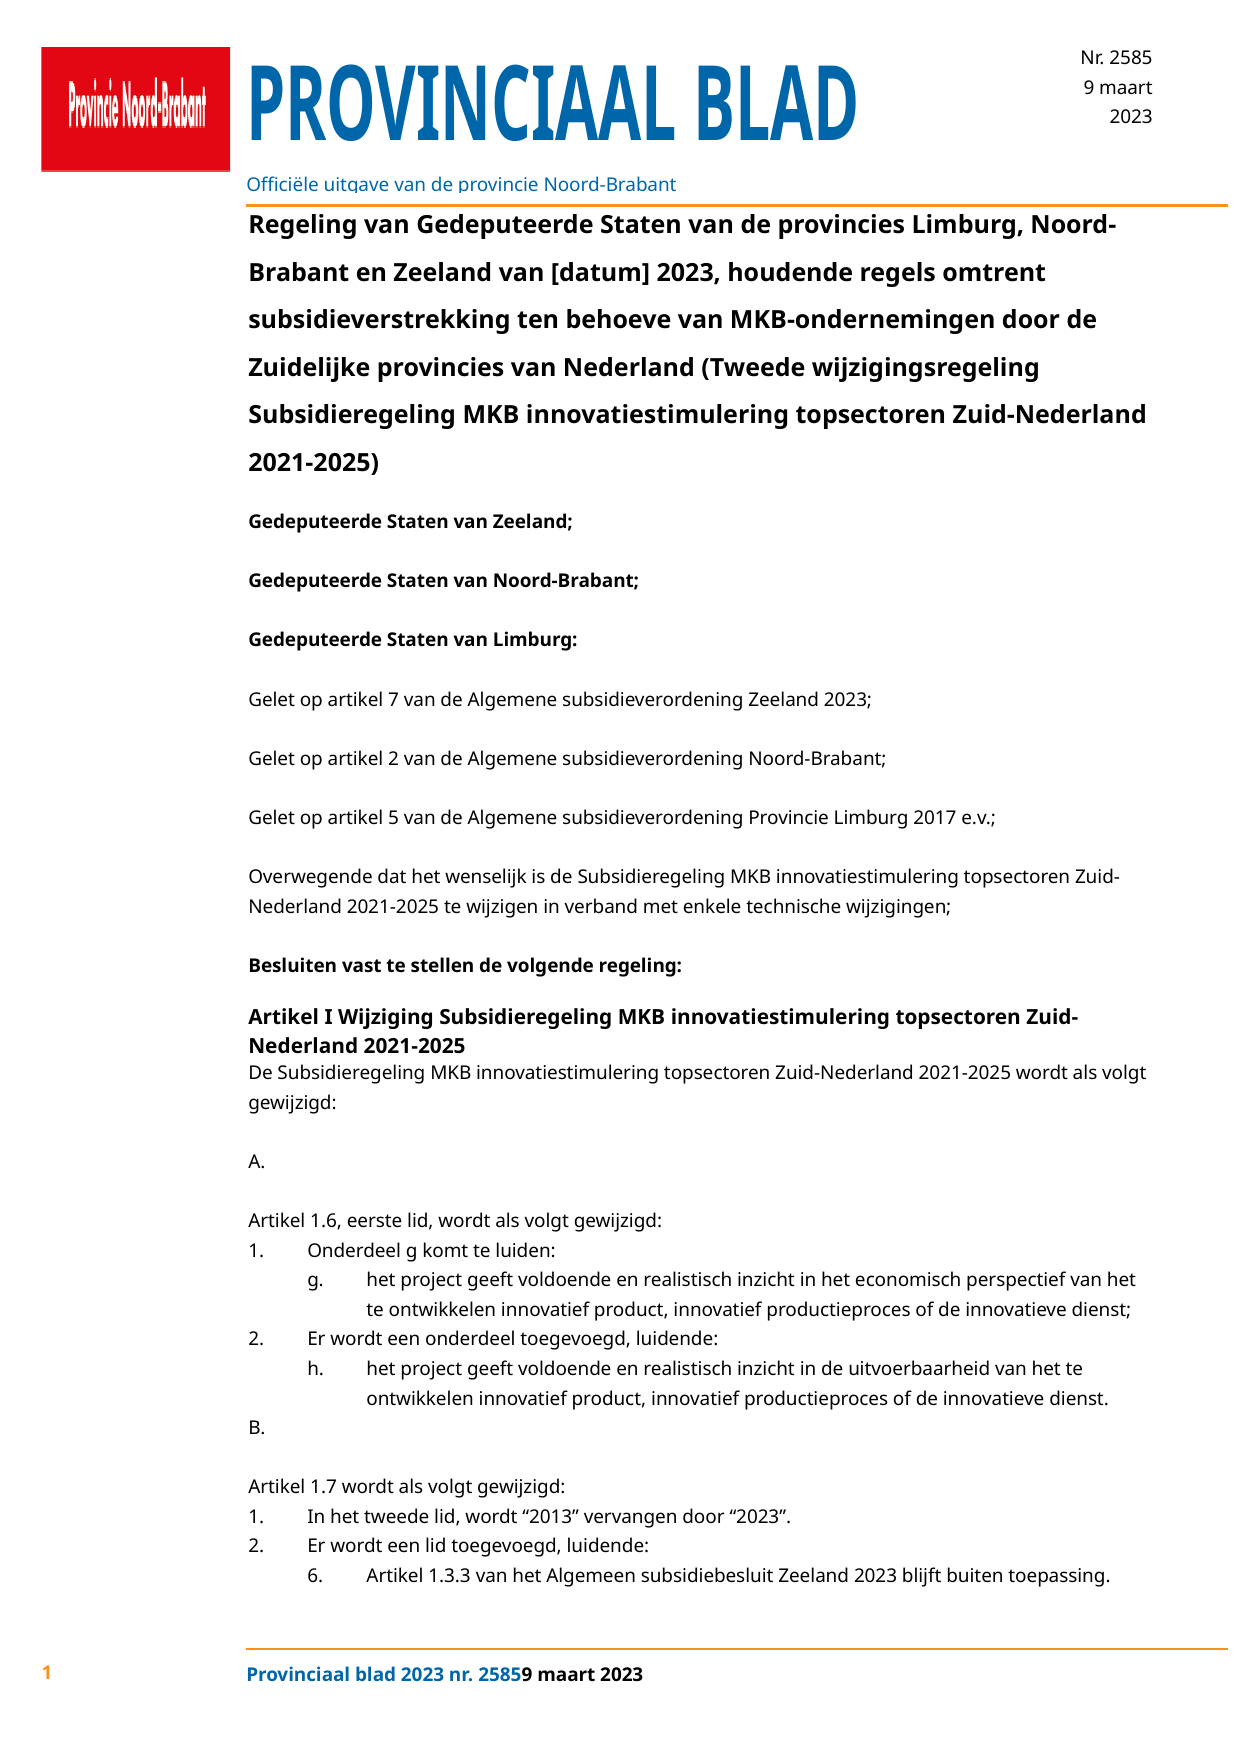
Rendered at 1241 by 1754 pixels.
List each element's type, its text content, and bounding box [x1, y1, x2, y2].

text Gedeputeerde Staten van Noord-Brabant; [248, 567, 1152, 593]
text Gedeputeerde Staten van Limburg: [248, 627, 1152, 652]
list In het tweede lid, wordt “2013” vervangen door “2023”. [248, 1503, 1152, 1529]
list Er wordt een lid toegevoegd, luidende: [248, 1533, 1152, 1558]
text Gelet op artikel 7 van de Algemene subsidieverordening Zeeland 2023; [248, 686, 1152, 712]
text Gelet op artikel 5 van de Algemene subsidieverordening Provincie Limburg 2017 e.v.; [248, 804, 1152, 830]
text Gelet op artikel 2 van de Algemene subsidieverordening Noord-Brabant; [248, 745, 1152, 771]
text Artikel I Wijziging Subsidieregeling MKB innovatiestimulering topsectoren Zuid-Nederland 2021-2025 [248, 1002, 1152, 1059]
text A. [248, 1148, 1152, 1174]
list het project geeft voldoende en realistisch inzicht in de uitvoerbaarheid van het te ontwikkelen innovatief product, innovatief productieproces of de innovatieve dienst. [307, 1355, 1152, 1411]
picture [41, 47, 231, 172]
text Regeling van Gedeputeerde Staten van de provincies Limburg, Noord-Brabant en Zeeland van [datum] 2023, houdende regels omtrent subsidieverstrekking ten behoeve van MKB-ondernemingen door de Zuidelijke provincies van Nederland (Tweede wijzigingsregeling Subsidieregeling MKB innovatiestimulering topsectoren Zuid-Nederland 2021-2025) [248, 207, 1152, 479]
list Onderdeel g komt te luiden: [248, 1237, 1152, 1263]
text De Subsidieregeling MKB innovatiestimulering topsectoren Zuid-Nederland 2021-2025 wordt als volgt gewijzigd: [248, 1059, 1152, 1115]
list het project geeft voldoende en realistisch inzicht in het economisch perspectief van het te ontwikkelen innovatief product, innovatief productieproces of de innovatieve dienst; [307, 1266, 1152, 1322]
text B. [248, 1414, 1152, 1440]
text Overwegende dat het wenselijk is de Subsidieregeling MKB innovatiestimulering topsectoren Zuid-Nederland 2021-2025 te wijzigen in verband met enkele technische wijzigingen; [248, 863, 1152, 919]
text Gedeputeerde Staten van Zeeland; [248, 508, 1152, 534]
text Artikel 1.6, eerste lid, wordt als volgt gewijzigd: [248, 1207, 1152, 1233]
list Artikel 1.3.3 van het Algemeen subsidiebesluit Zeeland 2023 blijft buiten toepassing. [307, 1562, 1152, 1588]
text Artikel 1.7 wordt als volgt gewijzigd: [248, 1473, 1152, 1499]
list Er wordt een onderdeel toegevoegd, luidende: [248, 1326, 1152, 1351]
text Besluiten vast te stellen de volgende regeling: [248, 952, 1152, 978]
